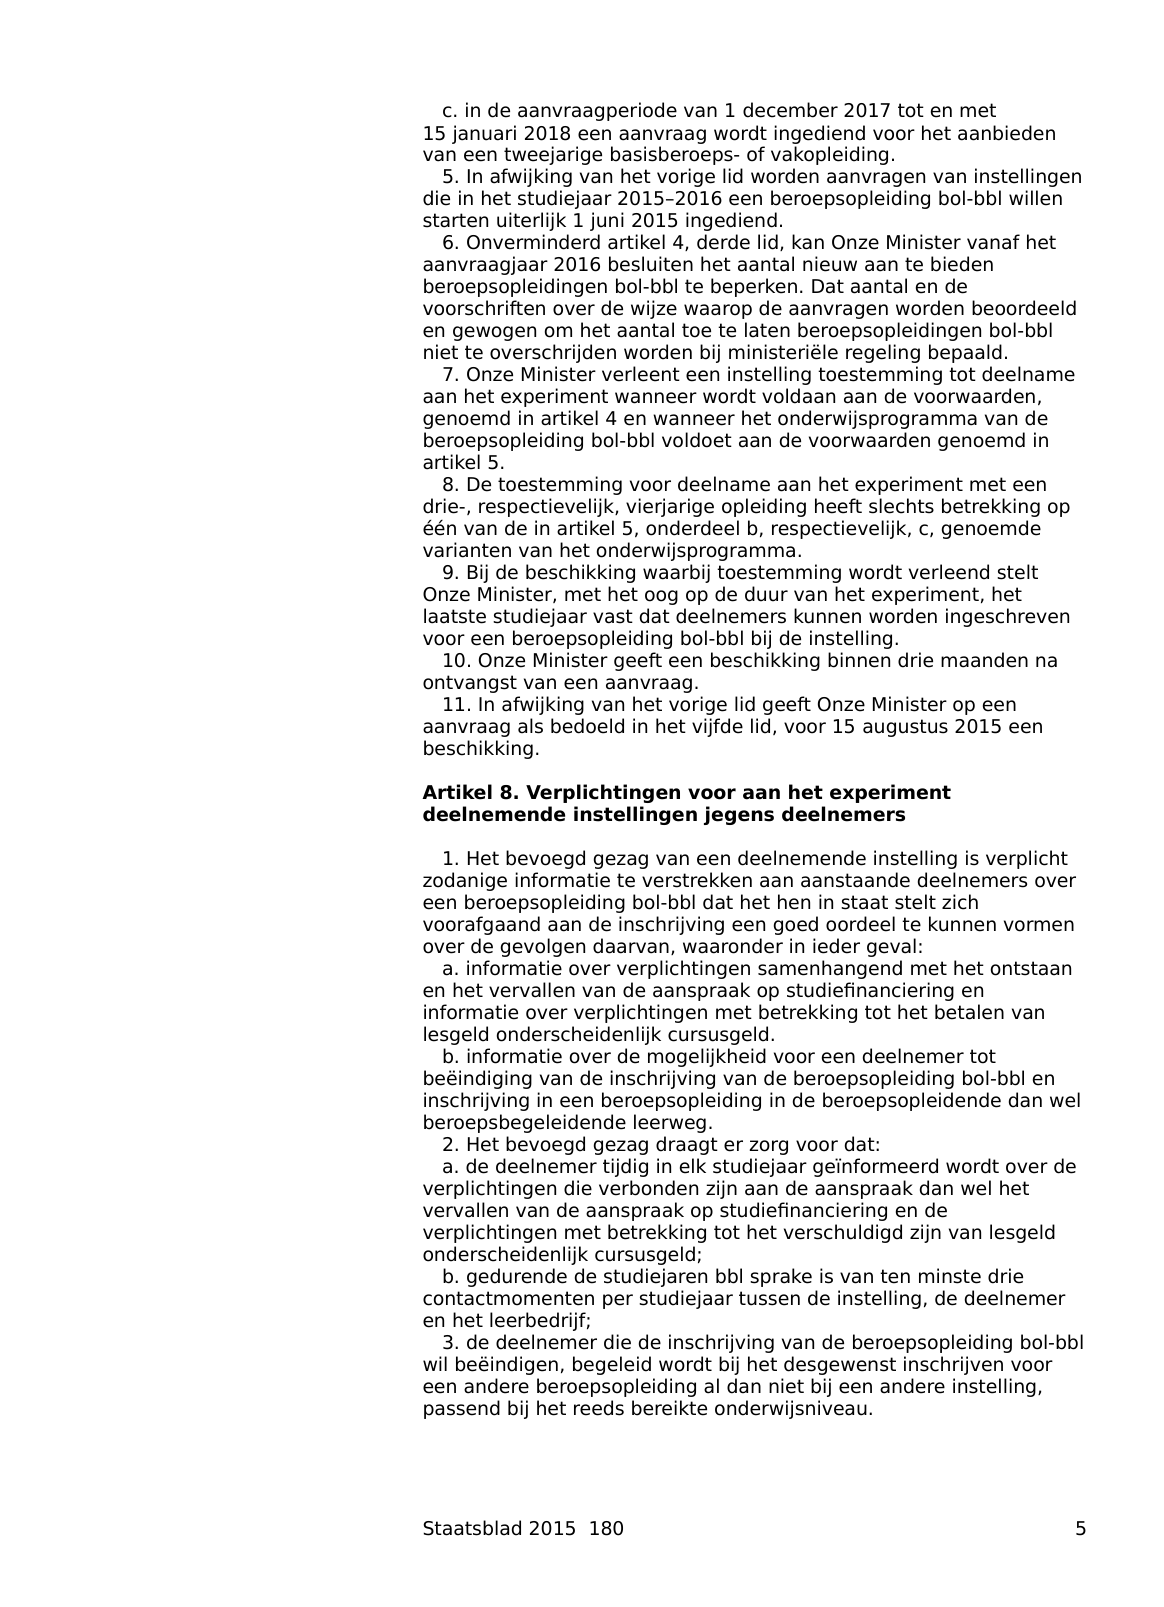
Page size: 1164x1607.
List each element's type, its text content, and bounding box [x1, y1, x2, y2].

text a. de deelnemer tijdig in elk studiejaar geïnformeerd wordt over de verplichtingen die verbonden zijn aan de aanspraak dan wel het vervallen van de aanspraak op studiefinanciering en de verplichtingen met betrekking tot het verschuldigd zijn van lesgeld onderscheidenlijk cursusgeld; [422, 1156, 1087, 1266]
text 6. Onverminderd artikel 4, derde lid, kan Onze Minister vanaf het aanvraagjaar 2016 besluiten het aantal nieuw aan te bieden beroepsopleidingen bol-bbl te beperken. Dat aantal en de voorschriften over de wijze waarop de aanvragen worden beoordeeld en gewogen om het aantal toe te laten beroepsopleidingen bol-bbl niet te overschrijden worden bij ministeriële regeling bepaald. [422, 232, 1087, 364]
text 8. De toestemming voor deelname aan het experiment met een drie-, respectievelijk, vierjarige opleiding heeft slechts betrekking op één van de in artikel 5, onderdeel b, respectievelijk, c, genoemde varianten van het onderwijsprogramma. [422, 474, 1087, 562]
text 10. Onze Minister geeft een beschikking binnen drie maanden na ontvangst van een aanvraag. [422, 650, 1087, 694]
text 11. In afwijking van het vorige lid geeft Onze Minister op een aanvraag als bedoeld in het vijfde lid, voor 15 augustus 2015 een beschikking. [422, 694, 1087, 760]
text 5. In afwijking van het vorige lid worden aanvragen van instellingen die in het studiejaar 2015–2016 een beroepsopleiding bol-bbl willen starten uiterlijk 1 juni 2015 ingediend. [422, 166, 1087, 232]
text 1. Het bevoegd gezag van een deelnemende instelling is verplicht zodanige informatie te verstrekken aan aanstaande deelnemers over een beroepsopleiding bol-bbl dat het hen in staat stelt zich voorafgaand aan de inschrijving een goed oordeel te kunnen vormen over de gevolgen daarvan, waaronder in ieder geval: [422, 848, 1087, 958]
text c. in de aanvraagperiode van 1 december 2017 tot en met 15 januari 2018 een aanvraag wordt ingediend voor het aanbieden van een tweejarige basisberoeps- of vakopleiding. [422, 100, 1087, 166]
text a. informatie over verplichtingen samenhangend met het ontstaan en het vervallen van de aanspraak op studiefinanciering en informatie over verplichtingen met betrekking tot het betalen van lesgeld onderscheidenlijk cursusgeld. [422, 958, 1087, 1046]
text 7. Onze Minister verleent een instelling toestemming tot deelname aan het experiment wanneer wordt voldaan aan de voorwaarden, genoemd in artikel 4 en wanneer het onderwijsprogramma van de beroepsopleiding bol-bbl voldoet aan de voorwaarden genoemd in artikel 5. [422, 364, 1087, 474]
text 2. Het bevoegd gezag draagt er zorg voor dat: [422, 1134, 1087, 1156]
text b. gedurende de studiejaren bbl sprake is van ten minste drie contactmomenten per studiejaar tussen de instelling, de deelnemer en het leerbedrijf; [422, 1266, 1087, 1332]
text 9. Bij de beschikking waarbij toestemming wordt verleend stelt Onze Minister, met het oog op de duur van het experiment, het laatste studiejaar vast dat deelnemers kunnen worden ingeschreven voor een beroepsopleiding bol-bbl bij de instelling. [422, 562, 1087, 650]
subtitle Artikel 8. Verplichtingen voor aan het experiment deelnemende instellingen jegens deelnemers [422, 782, 1087, 826]
text b. informatie over de mogelijkheid voor een deelnemer tot beëindiging van de inschrijving van de beroepsopleiding bol-bbl en inschrijving in een beroepsopleiding in de beroepsopleidende dan wel beroepsbegeleidende leerweg. [422, 1046, 1087, 1134]
text 3. de deelnemer die de inschrijving van de beroepsopleiding bol-bbl wil beëindigen, begeleid wordt bij het desgewenst inschrijven voor een andere beroepsopleiding al dan niet bij een andere instelling, passend bij het reeds bereikte onderwijsniveau. [422, 1332, 1087, 1419]
